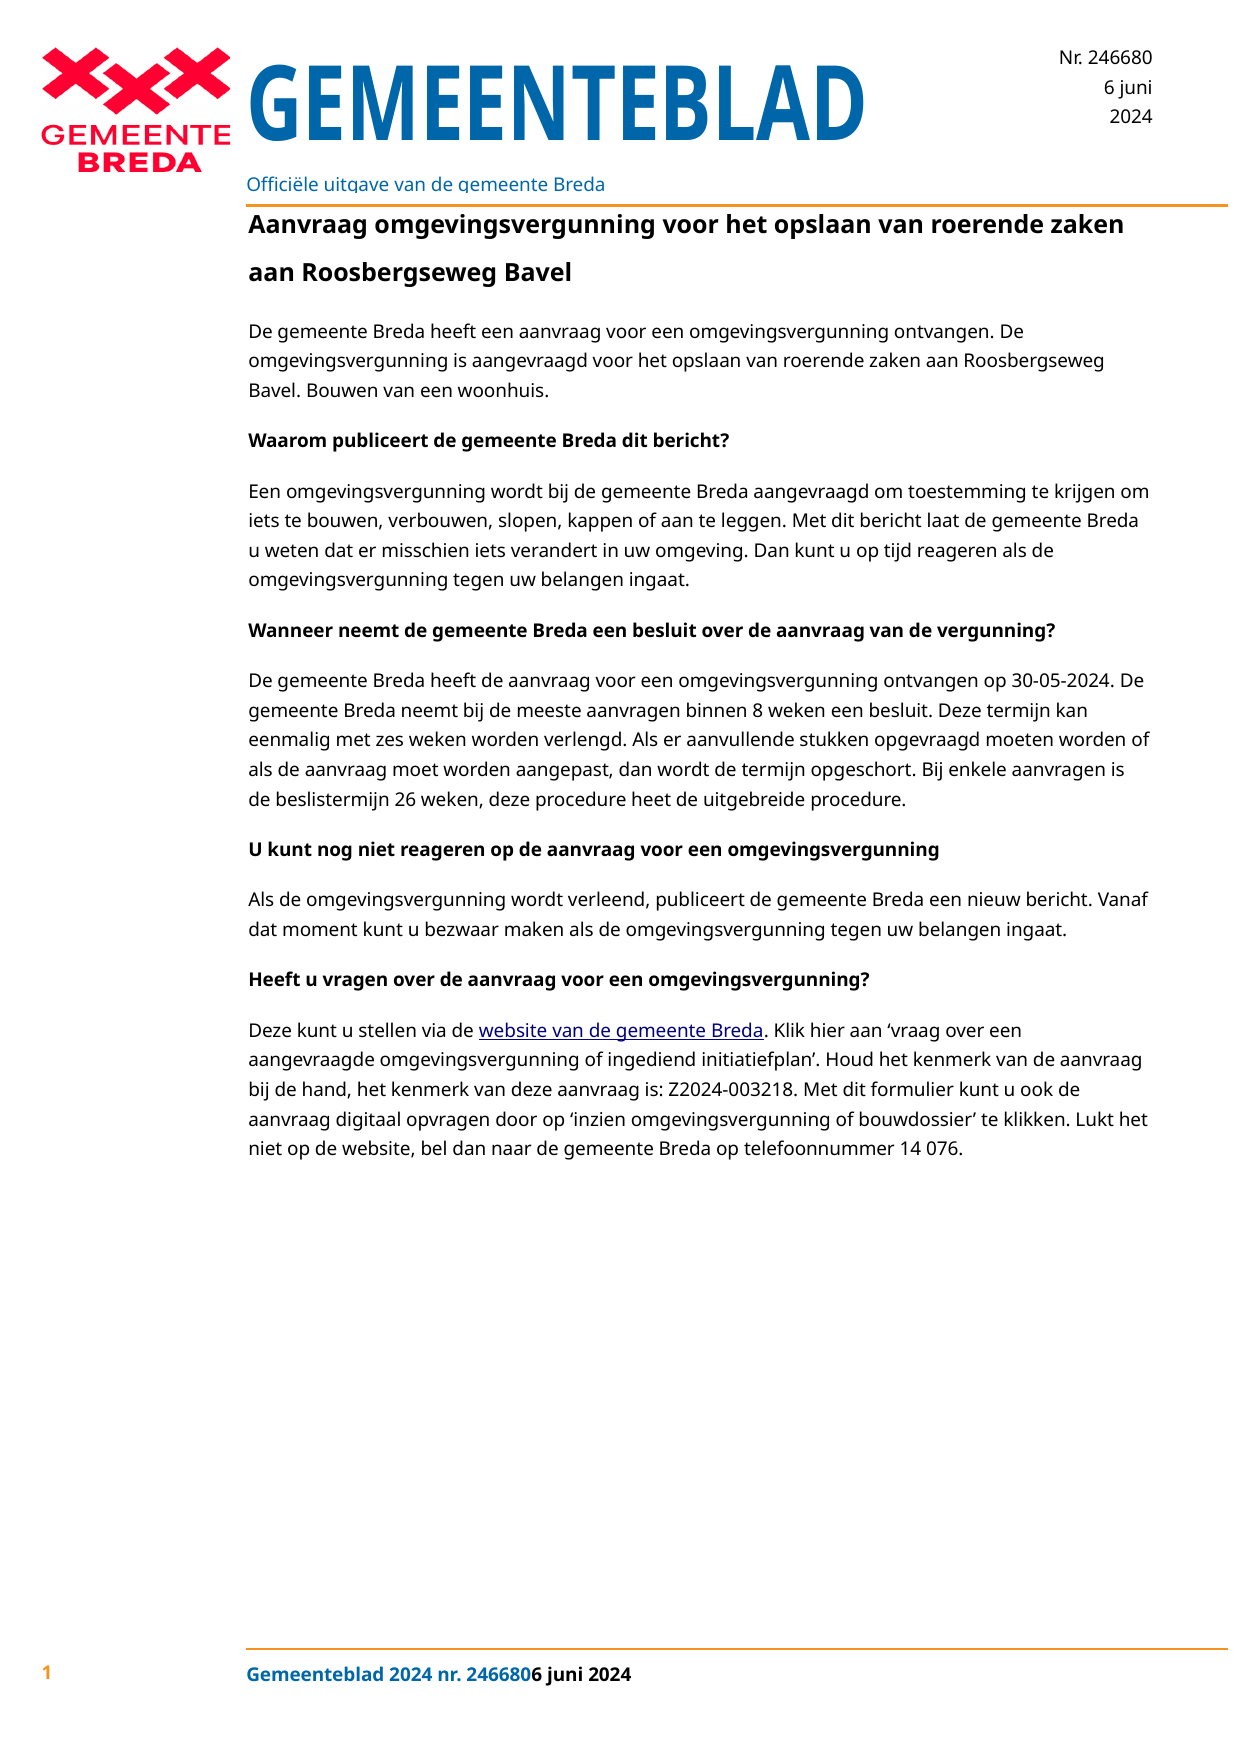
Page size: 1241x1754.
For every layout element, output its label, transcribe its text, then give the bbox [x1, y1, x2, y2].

text Deze kunt u stellen via de website van de gemeente Breda. Klik hier aan ‘vraag over een aangevraagde omgevingsvergunning of ingediend initiatiefplan’. Houd het kenmerk van de aanvraag bij de hand, het kenmerk van deze aanvraag is: Z2024-003218. Met dit formulier kunt u ook de aanvraag digitaal opvragen door op ‘inzien omgevingsvergunning of bouwdossier’ te klikken. Lukt het niet op de website, bel dan naar de gemeente Breda op telefoonnummer 14 076. [248, 1017, 1152, 1161]
text Heeft u vragen over de aanvraag voor een omgevingsvergunning? [248, 967, 1152, 992]
text Wanneer neemt de gemeente Breda een besluit over de aanvraag van de vergunning? [248, 617, 1152, 643]
text De gemeente Breda heeft de aanvraag voor een omgevingsvergunning ontvangen op 30-05-2024. De gemeente Breda neemt bij de meeste aanvragen binnen 8 weken een besluit. Deze termijn kan eenmalig met zes weken worden verlengd. Als er aanvullende stukken opgevraagd moeten worden of als de aanvraag moet worden aangepast, dan wordt de termijn opgeschort. Bij enkele aanvragen is de beslistermijn 26 weken, deze procedure heet de uitgebreide procedure. [248, 667, 1152, 812]
text De gemeente Breda heeft een aanvraag voor een omgevingsvergunning ontvangen. De omgevingsvergunning is aangevraagd voor het opslaan van roerende zaken aan Roosbergseweg Bavel. Bouwen van een woonhuis. [248, 318, 1152, 403]
text U kunt nog niet reageren op de aanvraag voor een omgevingsvergunning [248, 836, 1152, 862]
text Waarom publiceert de gemeente Breda dit bericht? [248, 427, 1152, 453]
text Als de omgevingsvergunning wordt verleend, publiceert de gemeente Breda een nieuw bericht. Vanaf dat moment kunt u bezwaar maken als de omgevingsvergunning tegen uw belangen ingaat. [248, 887, 1152, 942]
picture [41, 47, 231, 172]
text Aanvraag omgevingsvergunning voor het opslaan van roerende zaken aan Roosbergseweg Bavel [248, 207, 1152, 288]
text Een omgevingsvergunning wordt bij de gemeente Breda aangevraagd om toestemming te krijgen om iets te bouwen, verbouwen, slopen, kappen of aan te leggen. Met dit bericht laat de gemeente Breda u weten dat er misschien iets verandert in uw omgeving. Dan kunt u op tijd reageren als de omgevingsvergunning tegen uw belangen ingaat. [248, 478, 1152, 592]
